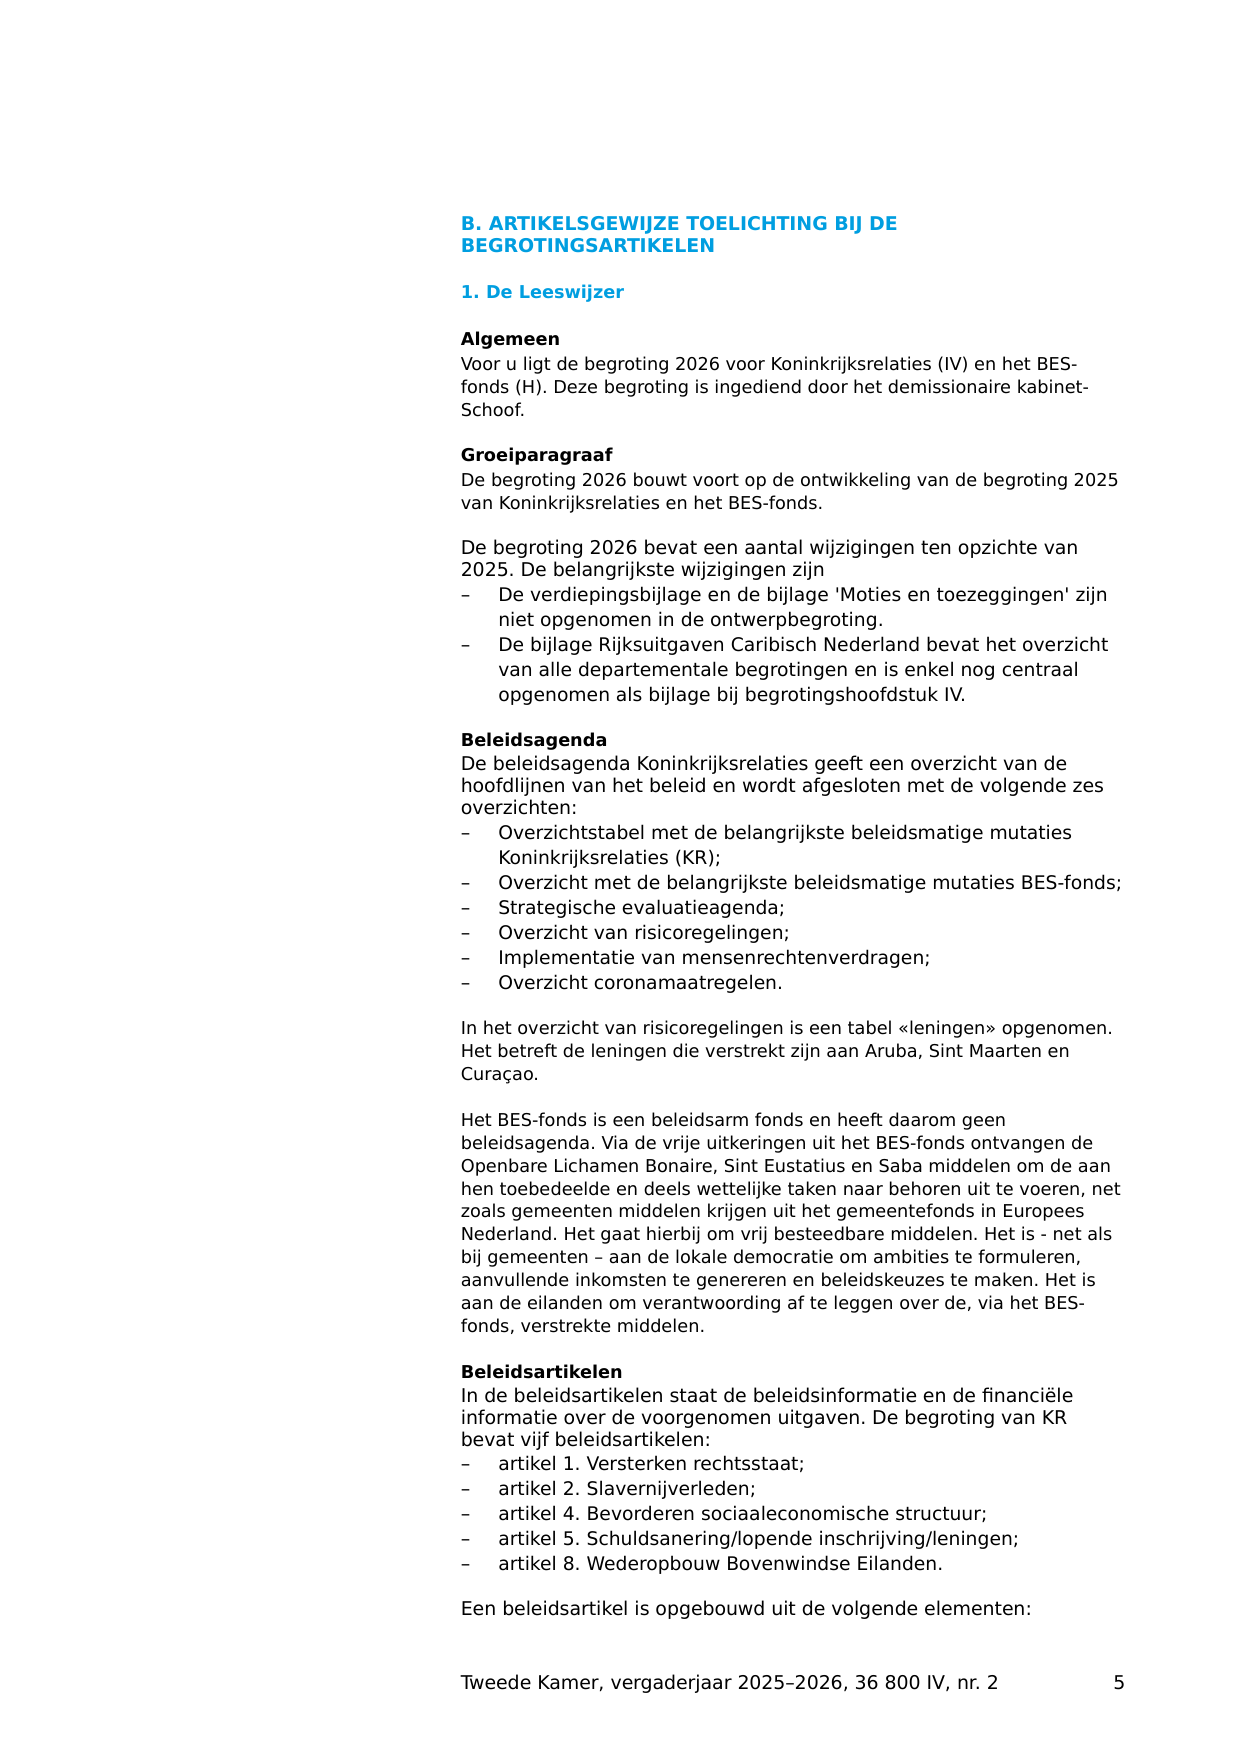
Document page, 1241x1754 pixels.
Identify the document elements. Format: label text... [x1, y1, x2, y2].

text De beleidsagenda Koninkrijksrelaties geeft een overzicht van de hoofdlijnen van het beleid en wordt afgesloten met de volgende zes overzichten: [461, 753, 1125, 819]
list artikel 4. Bevorderen sociaaleconomische structuur; [461, 1501, 1125, 1526]
text Algemeen [461, 327, 1125, 350]
list Overzichtstabel met de belangrijkste beleidsmatige mutaties Koninkrijksrelaties (KR); [461, 819, 1125, 869]
text Voor u ligt de begroting 2026 voor Koninkrijksrelaties (IV) en het BES-fonds (H). Deze begroting is ingediend door het demissionaire kabinet-Schoof. [461, 352, 1125, 421]
list Strategische evaluatieagenda; [461, 894, 1125, 919]
text Een beleidsartikel is opgebouwd uit de volgende elementen: [461, 1598, 1125, 1620]
list De bijlage Rijksuitgaven Caribisch Nederland bevat het overzicht van alle departementale begrotingen en is enkel nog centraal opgenomen als bijlage bij begrotingshoofdstuk IV. [461, 631, 1125, 706]
list artikel 5. Schuldsanering/lopende inschrijving/leningen; [461, 1526, 1125, 1551]
text Groeiparagraaf [461, 443, 1125, 466]
text Het BES-fonds is een beleidsarm fonds en heeft daarom geen beleidsagenda. Via de vrije uitkeringen uit het BES-fonds ontvangen de Openbare Lichamen Bonaire, Sint Eustatius en Saba middelen om de aan hen toebedeelde en deels wettelijke taken naar behoren uit te voeren, net zoals gemeenten middelen krijgen uit het gemeentefonds in Europees Nederland. Het gaat hierbij om vrij besteedbare middelen. Het is - net als bij gemeenten – aan de lokale democratie om ambities te formuleren, aanvullende inkomsten te genereren en beleidskeuzes te maken. Het is aan de eilanden om verantwoording af te leggen over de, via het BES-fonds, verstrekte middelen. [461, 1108, 1125, 1337]
list Implementatie van mensenrechtenverdragen; [461, 944, 1125, 969]
list artikel 1. Versterken rechtsstaat; [461, 1451, 1125, 1476]
text In het overzicht van risicoregelingen is een tabel «leningen» opgenomen. Het betreft de leningen die verstrekt zijn aan Aruba, Sint Maarten en Curaçao. [461, 1016, 1125, 1085]
list De verdiepingsbijlage en de bijlage 'Moties en toezeggingen' zijn niet opgenomen in de ontwerpbegroting. [461, 581, 1125, 631]
text Beleidsagenda [461, 728, 1125, 751]
list artikel 2. Slavernijverleden; [461, 1476, 1125, 1501]
text De begroting 2026 bouwt voort op de ontwikkeling van de begroting 2025 van Koninkrijksrelaties en het BES-fonds. [461, 468, 1125, 514]
text Beleidsartikelen [461, 1360, 1125, 1383]
list artikel 8. Wederopbouw Bovenwindse Eilanden. [461, 1551, 1125, 1576]
list Overzicht met de belangrijkste beleidsmatige mutaties BES-fonds; [461, 869, 1125, 894]
list Overzicht van risicoregelingen; [461, 919, 1125, 944]
text In de beleidsartikelen staat de beleidsinformatie en de financiële informatie over de voorgenomen uitgaven. De begroting van KR bevat vijf beleidsartikelen: [461, 1385, 1125, 1451]
text De begroting 2026 bevat een aantal wijzigingen ten opzichte van 2025. De belangrijkste wijzigingen zijn [461, 537, 1125, 581]
title 1. De Leeswijzer [461, 280, 1125, 303]
list Overzicht coronamaatregelen. [461, 969, 1125, 994]
title B. Artikelsgewijze toelichting bij de begrotingsartikelen [461, 213, 1125, 257]
